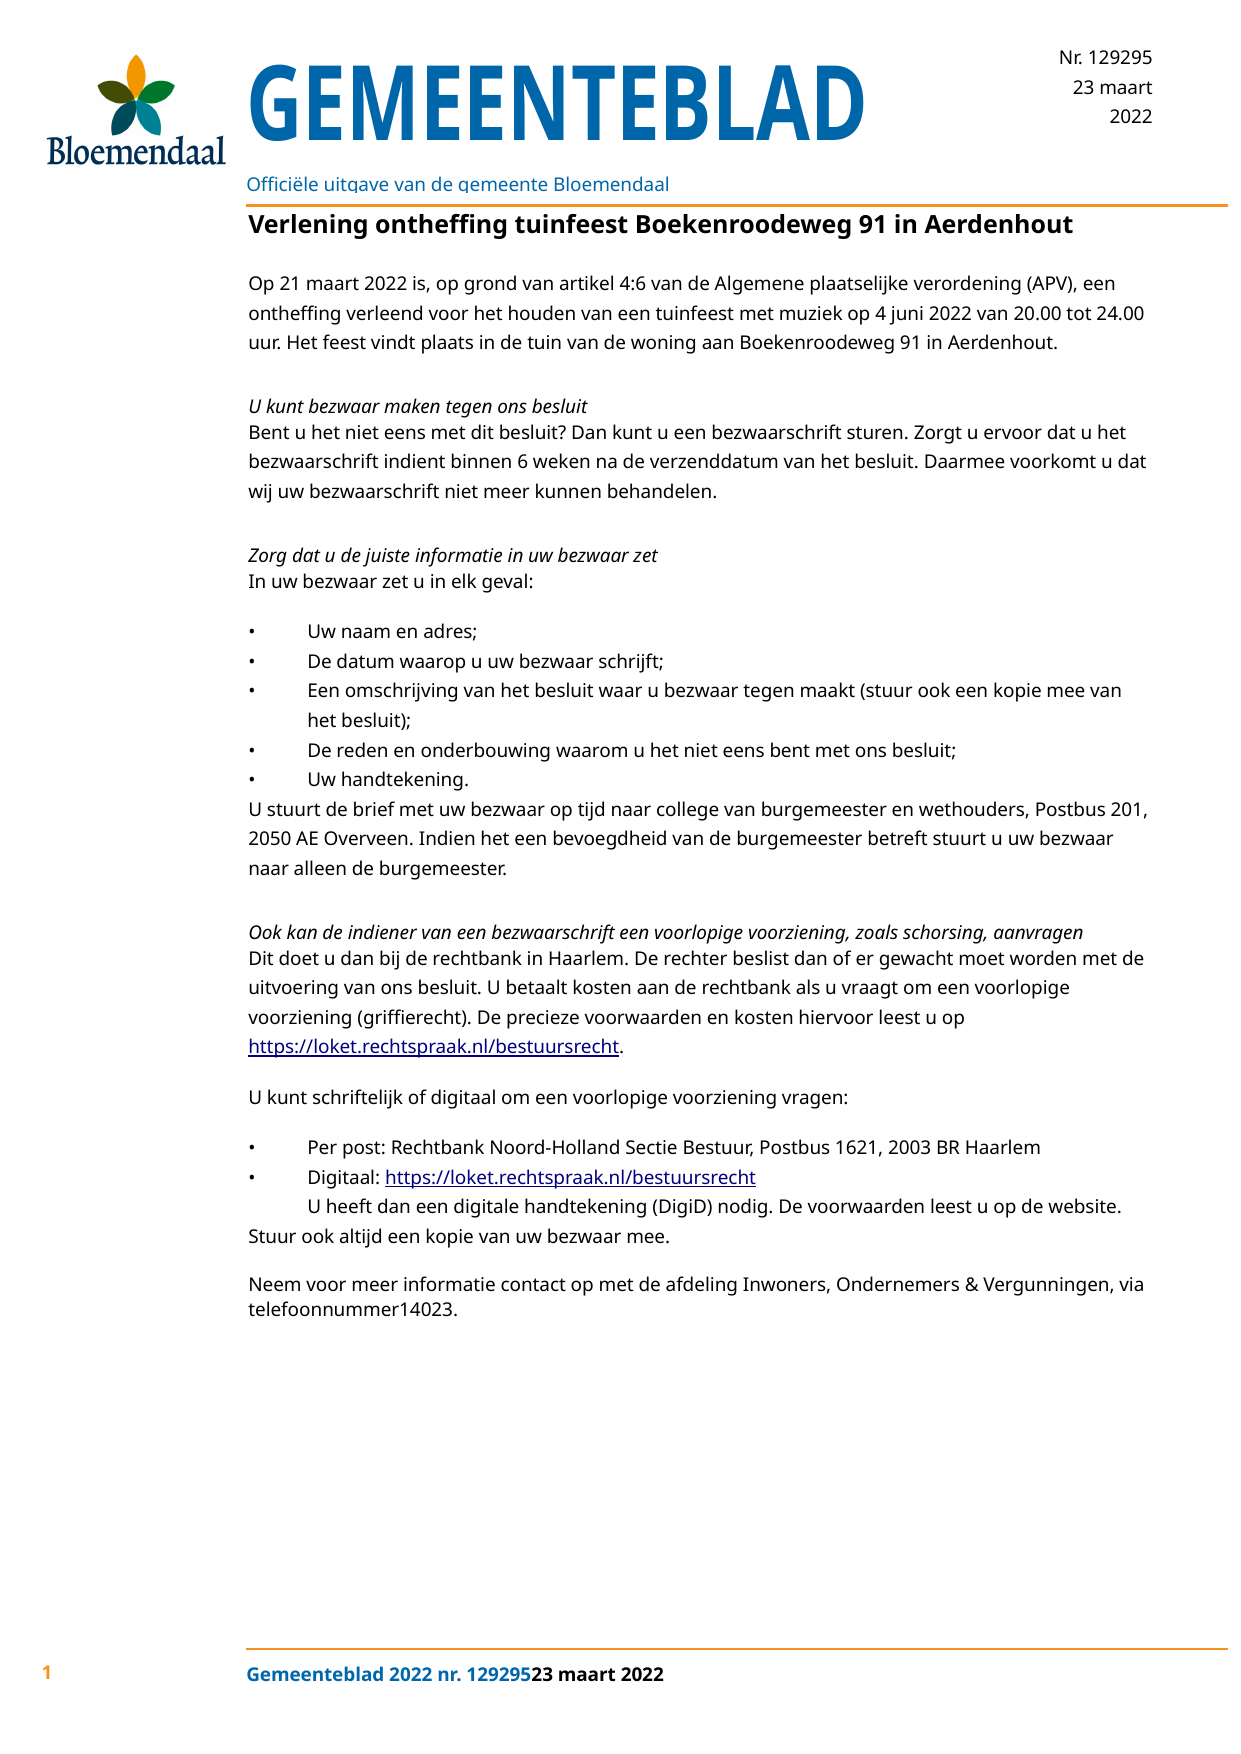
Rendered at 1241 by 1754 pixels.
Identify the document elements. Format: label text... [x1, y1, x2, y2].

list Uw naam en adres; [248, 618, 1152, 644]
list Uw handtekening. [248, 766, 1152, 792]
text Zorg dat u de juiste informatie in uw bezwaar zet [248, 542, 1152, 568]
text Ook kan de indiener van een bezwaarschrift een voorlopige voorziening, zoals schorsing, aanvragen [248, 919, 1152, 945]
picture [41, 47, 231, 172]
text U stuurt de brief met uw bezwaar op tijd naar college van burgemeester en wethouders, Postbus 201, 2050 AE Overveen. Indien het een bevoegdheid van de burgemeester betreft stuurt u uw bezwaar naar alleen de burgemeester. [248, 796, 1152, 881]
list Digitaal: https://loket.rechtspraak.nl/bestuursrecht [248, 1164, 1152, 1190]
list De datum waarop u uw bezwaar schrijft; [248, 648, 1152, 674]
text U kunt bezwaar maken tegen ons besluit [248, 393, 1152, 419]
text Neem voor meer informatie contact op met de afdeling Inwoners, Ondernemers & Vergunningen, via telefoonnummer14023. [248, 1271, 1152, 1322]
text Bent u het niet eens met dit besluit? Dan kunt u een bezwaarschrift sturen. Zorgt u ervoor dat u het bezwaarschrift indient binnen 6 weken na de verzenddatum van het besluit. Daarmee voorkomt u dat wij uw bezwaarschrift niet meer kunnen behandelen. [248, 419, 1152, 504]
text Stuur ook altijd een kopie van uw bezwaar mee. [248, 1223, 1152, 1249]
text Dit doet u dan bij de rechtbank in Haarlem. De rechter beslist dan of er gewacht moet worden met de uitvoering van ons besluit. U betaalt kosten aan de rechtbank als u vraagt om een voorlopige voorziening (griffierecht). De precieze voorwaarden en kosten hiervoor leest u op https://loket.rechtspraak.nl/bestuursrecht. [248, 945, 1152, 1059]
text In uw bezwaar zet u in elk geval: [248, 568, 1152, 594]
text U kunt schriftelijk of digitaal om een voorlopige voorziening vragen: [248, 1084, 1152, 1110]
list Een omschrijving van het besluit waar u bezwaar tegen maakt (stuur ook een kopie mee van het besluit); [248, 678, 1152, 733]
text Verlening ontheffing tuinfeest Boekenroodeweg 91 in Aerdenhout [248, 207, 1152, 241]
list U heeft dan een digitale handtekening (DigiD) nodig. De voorwaarden leest u op de website. [248, 1193, 1152, 1219]
list De reden en onderbouwing waarom u het niet eens bent met ons besluit; [248, 737, 1152, 762]
text Op 21 maart 2022 is, op grond van artikel 4:6 van de Algemene plaatselijke verordening (APV), een ontheffing verleend voor het houden van een tuinfeest met muziek op 4 juni 2022 van 20.00 tot 24.00 uur. Het feest vindt plaats in de tuin van de woning aan Boekenroodeweg 91 in Aerdenhout. [248, 270, 1152, 355]
list Per post: Rechtbank Noord-Holland Sectie Bestuur, Postbus 1621, 2003 BR Haarlem [248, 1134, 1152, 1160]
